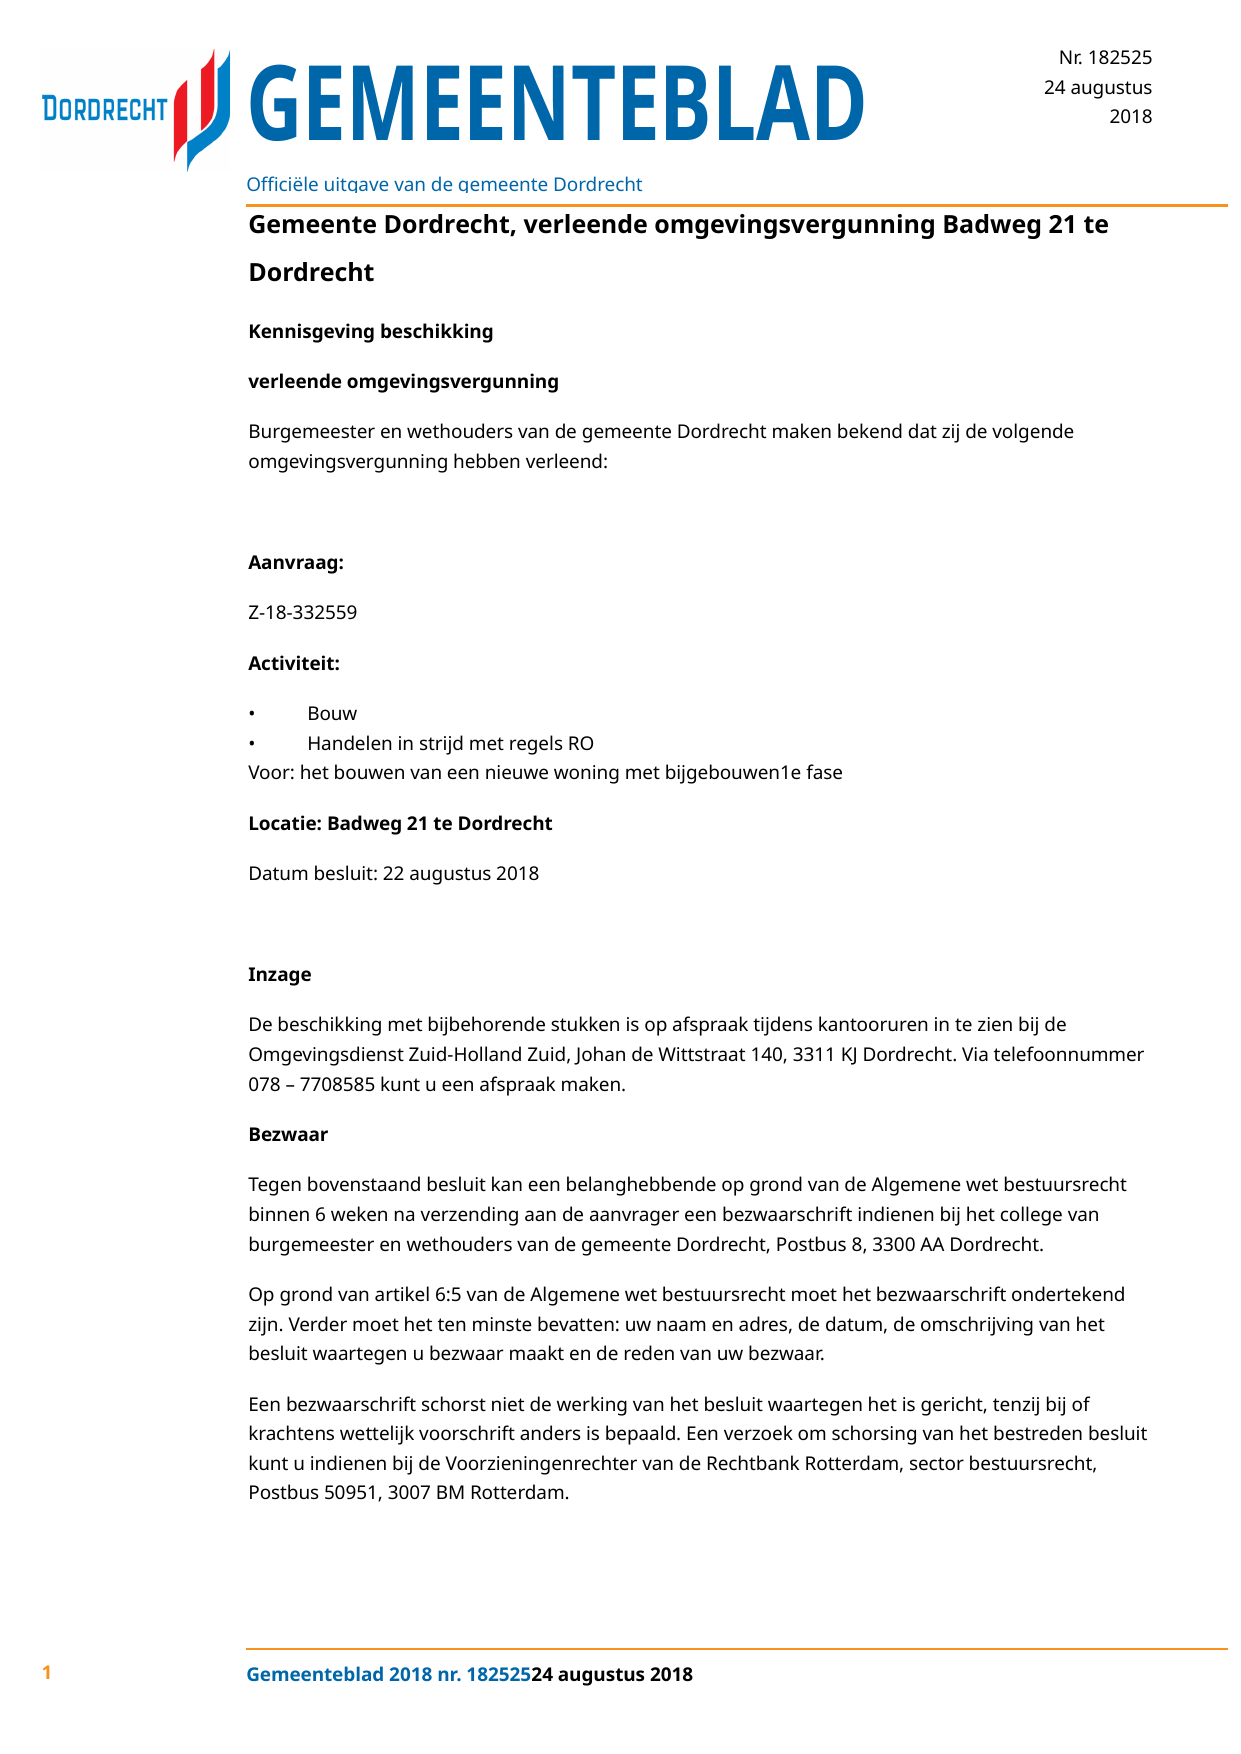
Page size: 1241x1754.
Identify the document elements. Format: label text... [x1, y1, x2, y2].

text Locatie: Badweg 21 te Dordrecht [248, 810, 1152, 836]
text De beschikking met bijbehorende stukken is op afspraak tijdens kantooruren in te zien bij de Omgevingsdienst Zuid-Holland Zuid, Johan de Wittstraat 140, 3311 KJ Dordrecht. Via telefoonnummer 078 – 7708585 kunt u een afspraak maken. [248, 1012, 1152, 1097]
text Aanvraag: [248, 549, 1152, 575]
picture [41, 47, 231, 172]
text Voor: het bouwen van een nieuwe woning met bijgebouwen1e fase [248, 759, 1152, 785]
text Een bezwaarschrift schorst niet de werking van het besluit waartegen het is gericht, tenzij bij of krachtens wettelijk voorschrift anders is bepaald. Een verzoek om schorsing van het bestreden besluit kunt u indienen bij de Voorzieningenrechter van de Rechtbank Rotterdam, sector bestuursrecht, Postbus 50951, 3007 BM Rotterdam. [248, 1391, 1152, 1505]
list Handelen in strijd met regels RO [248, 730, 1152, 756]
text Bezwaar [248, 1121, 1152, 1147]
text verleende omgevingsvergunning [248, 368, 1152, 394]
text Burgemeester en wethouders van de gemeente Dordrecht maken bekend dat zij de volgende omgevingsvergunning hebben verleend: [248, 419, 1152, 474]
text Inzage [248, 961, 1152, 987]
text Activiteit: [248, 650, 1152, 676]
list Bouw [248, 700, 1152, 726]
text Datum besluit: 22 augustus 2018 [248, 860, 1152, 886]
text Tegen bovenstaand besluit kan een belanghebbende op grond van de Algemene wet bestuursrecht binnen 6 weken na verzending aan de aanvrager een bezwaarschrift indienen bij het college van burgemeester en wethouders van de gemeente Dordrecht, Postbus 8, 3300 AA Dordrecht. [248, 1172, 1152, 1257]
text Op grond van artikel 6:5 van de Algemene wet bestuursrecht moet het bezwaarschrift ondertekend zijn. Verder moet het ten minste bevatten: uw naam en adres, de datum, de omschrijving van het besluit waartegen u bezwaar maakt en de reden van uw bezwaar. [248, 1281, 1152, 1366]
text Z-18-332559 [248, 599, 1152, 625]
text Gemeente Dordrecht, verleende omgevingsvergunning Badweg 21 te Dordrecht [248, 207, 1152, 288]
text Kennisgeving beschikking [248, 318, 1152, 344]
